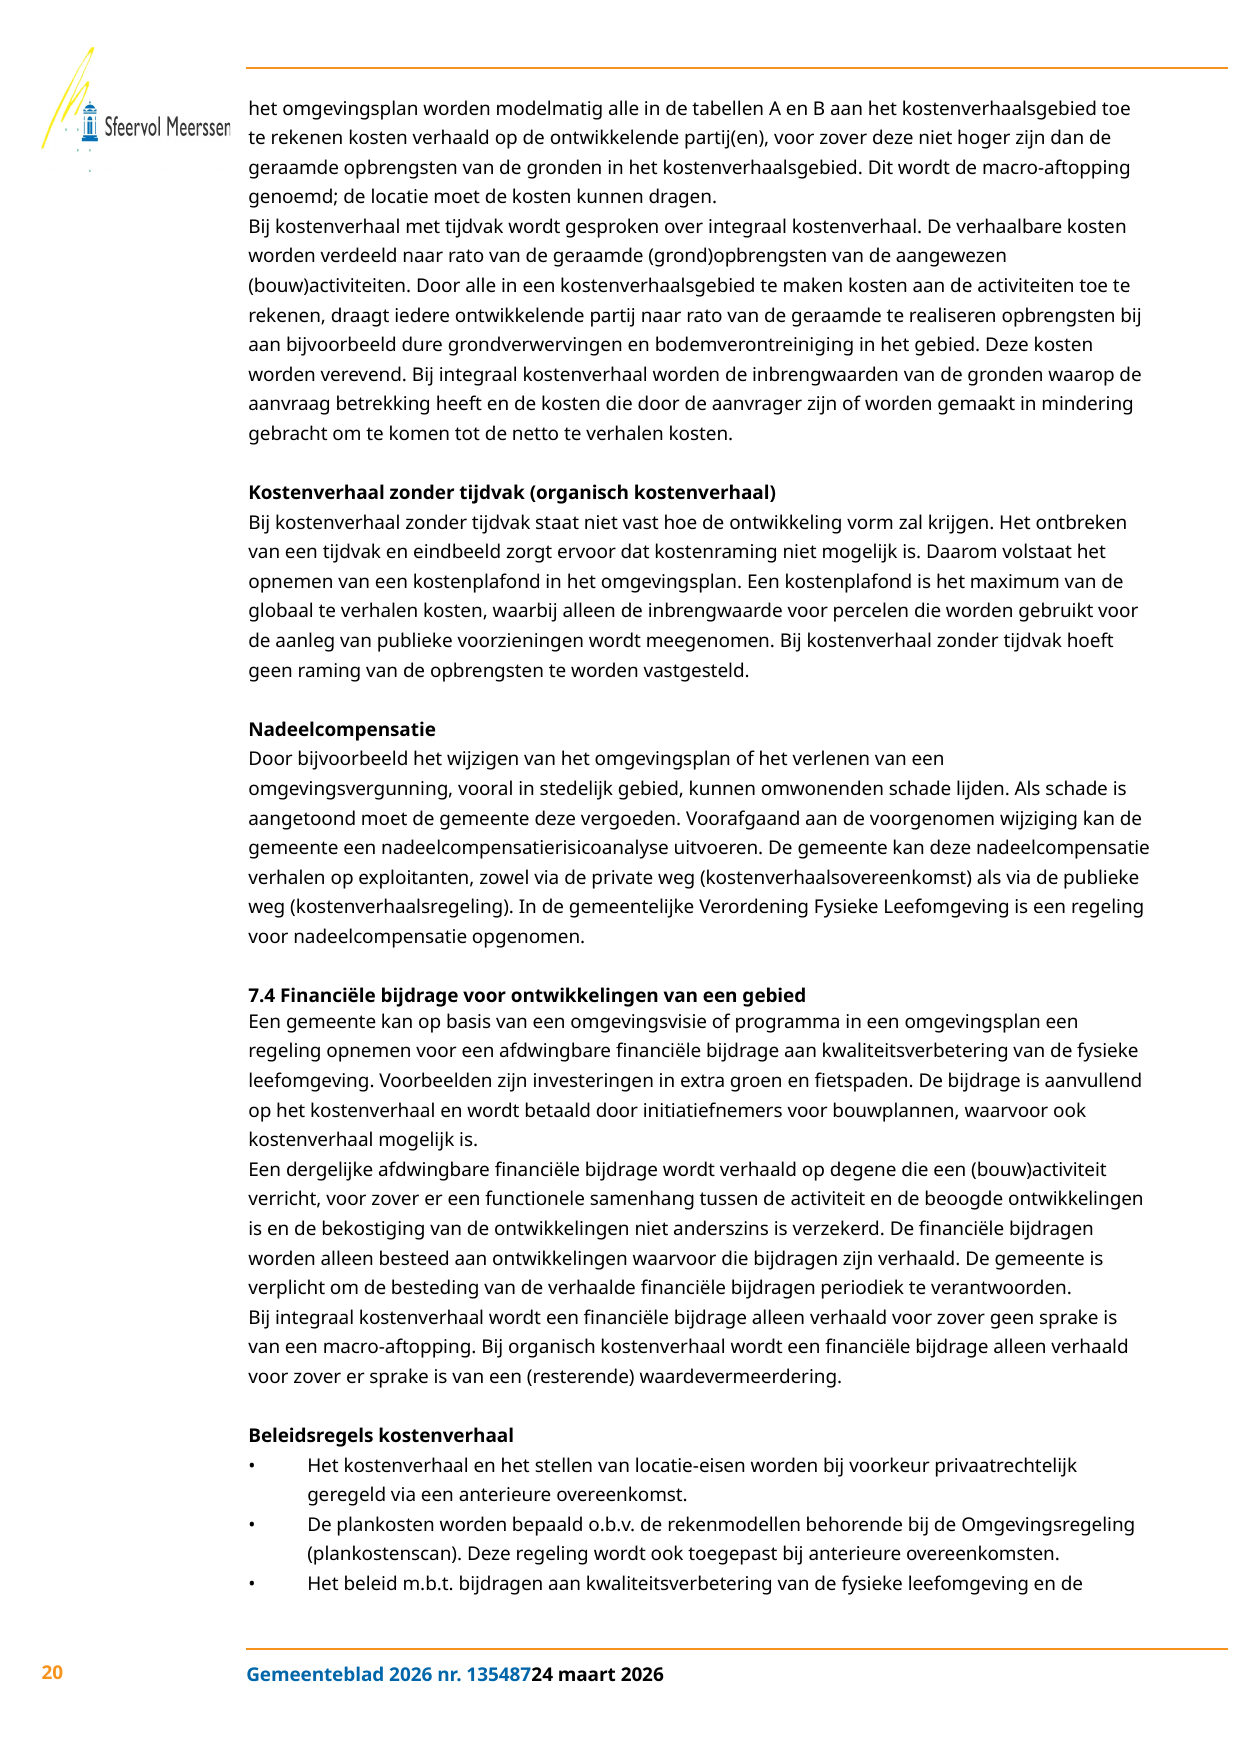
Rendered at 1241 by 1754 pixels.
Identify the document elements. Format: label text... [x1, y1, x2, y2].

text Nadeelcompensatie [248, 716, 1152, 742]
text Bij kostenverhaal met tijdvak wordt gesproken over integraal kostenverhaal. De verhaalbare kosten worden verdeeld naar rato van de geraamde (grond)opbrengsten van de aangewezen (bouw)activiteiten. Door alle in een kostenverhaalsgebied te maken kosten aan de activiteiten toe te rekenen, draagt iedere ontwikkelende partij naar rato van de geraamde te realiseren opbrengsten bij aan bijvoorbeeld dure grondverwervingen en bodemverontreiniging in het gebied. Deze kosten worden verevend. Bij integraal kostenverhaal worden de inbrengwaarden van de gronden waarop de aanvraag betrekking heeft en de kosten die door de aanvrager zijn of worden gemaakt in mindering gebracht om te komen tot de netto te verhalen kosten. [248, 213, 1152, 446]
text Kostenverhaal zonder tijdvak (organisch kostenverhaal) [248, 479, 1152, 505]
text Bij kostenverhaal zonder tijdvak staat niet vast hoe de ontwikkeling vorm zal krijgen. Het ontbreken van een tijdvak en eindbeeld zorgt ervoor dat kostenraming niet mogelijk is. Daarom volstaat het opnemen van een kostenplafond in het omgevingsplan. Een kostenplafond is het maximum van de globaal te verhalen kosten, waarbij alleen de inbrengwaarde voor percelen die worden gebruikt voor de aanleg van publieke voorzieningen wordt meegenomen. Bij kostenverhaal zonder tijdvak hoeft geen raming van de opbrengsten te worden vastgesteld. [248, 509, 1152, 683]
text Door bijvoorbeeld het wijzigen van het omgevingsplan of het verlenen van een omgevingsvergunning, vooral in stedelijk gebied, kunnen omwonenden schade lijden. Als schade is aangetoond moet de gemeente deze vergoeden. Voorafgaand aan de voorgenomen wijziging kan de gemeente een nadeelcompensatierisicoanalyse uitvoeren. De gemeente kan deze nadeelcompensatie verhalen op exploitanten, zowel via de private weg (kostenverhaalsovereenkomst) als via de publieke weg (kostenverhaalsregeling). In de gemeentelijke Verordening Fysieke Leefomgeving is een regeling voor nadeelcompensatie opgenomen. [248, 746, 1152, 949]
text 7.4 Financiële bijdrage voor ontwikkelingen van een gebied [248, 982, 1152, 1008]
text het omgevingsplan worden modelmatig alle in de tabellen A en B aan het kostenverhaalsgebied toe te rekenen kosten verhaald op de ontwikkelende partij(en), voor zover deze niet hoger zijn dan de geraamde opbrengsten van de gronden in het kostenverhaalsgebied. Dit wordt de macro-aftopping genoemd; de locatie moet de kosten kunnen dragen. [248, 95, 1152, 209]
picture [41, 47, 231, 172]
text Een dergelijke afdwingbare financiële bijdrage wordt verhaald op degene die een (bouw)activiteit verricht, voor zover er een functionele samenhang tussen de activiteit en de beoogde ontwikkelingen is en de bekostiging van de ontwikkelingen niet anderszins is verzekerd. De financiële bijdragen worden alleen besteed aan ontwikkelingen waarvoor die bijdragen zijn verhaald. De gemeente is verplicht om de besteding van de verhaalde financiële bijdragen periodiek te verantwoorden. [248, 1156, 1152, 1300]
text Een gemeente kan op basis van een omgevingsvisie of programma in een omgevingsplan een regeling opnemen voor een afdwingbare financiële bijdrage aan kwaliteitsverbetering van de fysieke leefomgeving. Voorbeelden zijn investeringen in extra groen en fietspaden. De bijdrage is aanvullend op het kostenverhaal en wordt betaald door initiatiefnemers voor bouwplannen, waarvoor ook kostenverhaal mogelijk is. [248, 1008, 1152, 1152]
table_header Beleidsregels kostenverhaal Het kostenverhaal en het stellen van locatie-eisen worden bij voorkeur privaatrechtelijk geregeld via een anterieure overeenkomst. De plankosten worden bepaald o.b.v. de rekenmodellen behorende bij de Omgevingsregeling (plankostenscan). Deze regeling wordt ook toegepast bij anterieure overeenkomsten. Het beleid m.b.t. bijdragen aan kwaliteitsverbetering van de fysieke leefomgeving en de [248, 1422, 1152, 1596]
text Bij integraal kostenverhaal wordt een financiële bijdrage alleen verhaald voor zover geen sprake is van een macro-aftopping. Bij organisch kostenverhaal wordt een financiële bijdrage alleen verhaald voor zover er sprake is van een (resterende) waardevermeerdering. [248, 1304, 1152, 1389]
